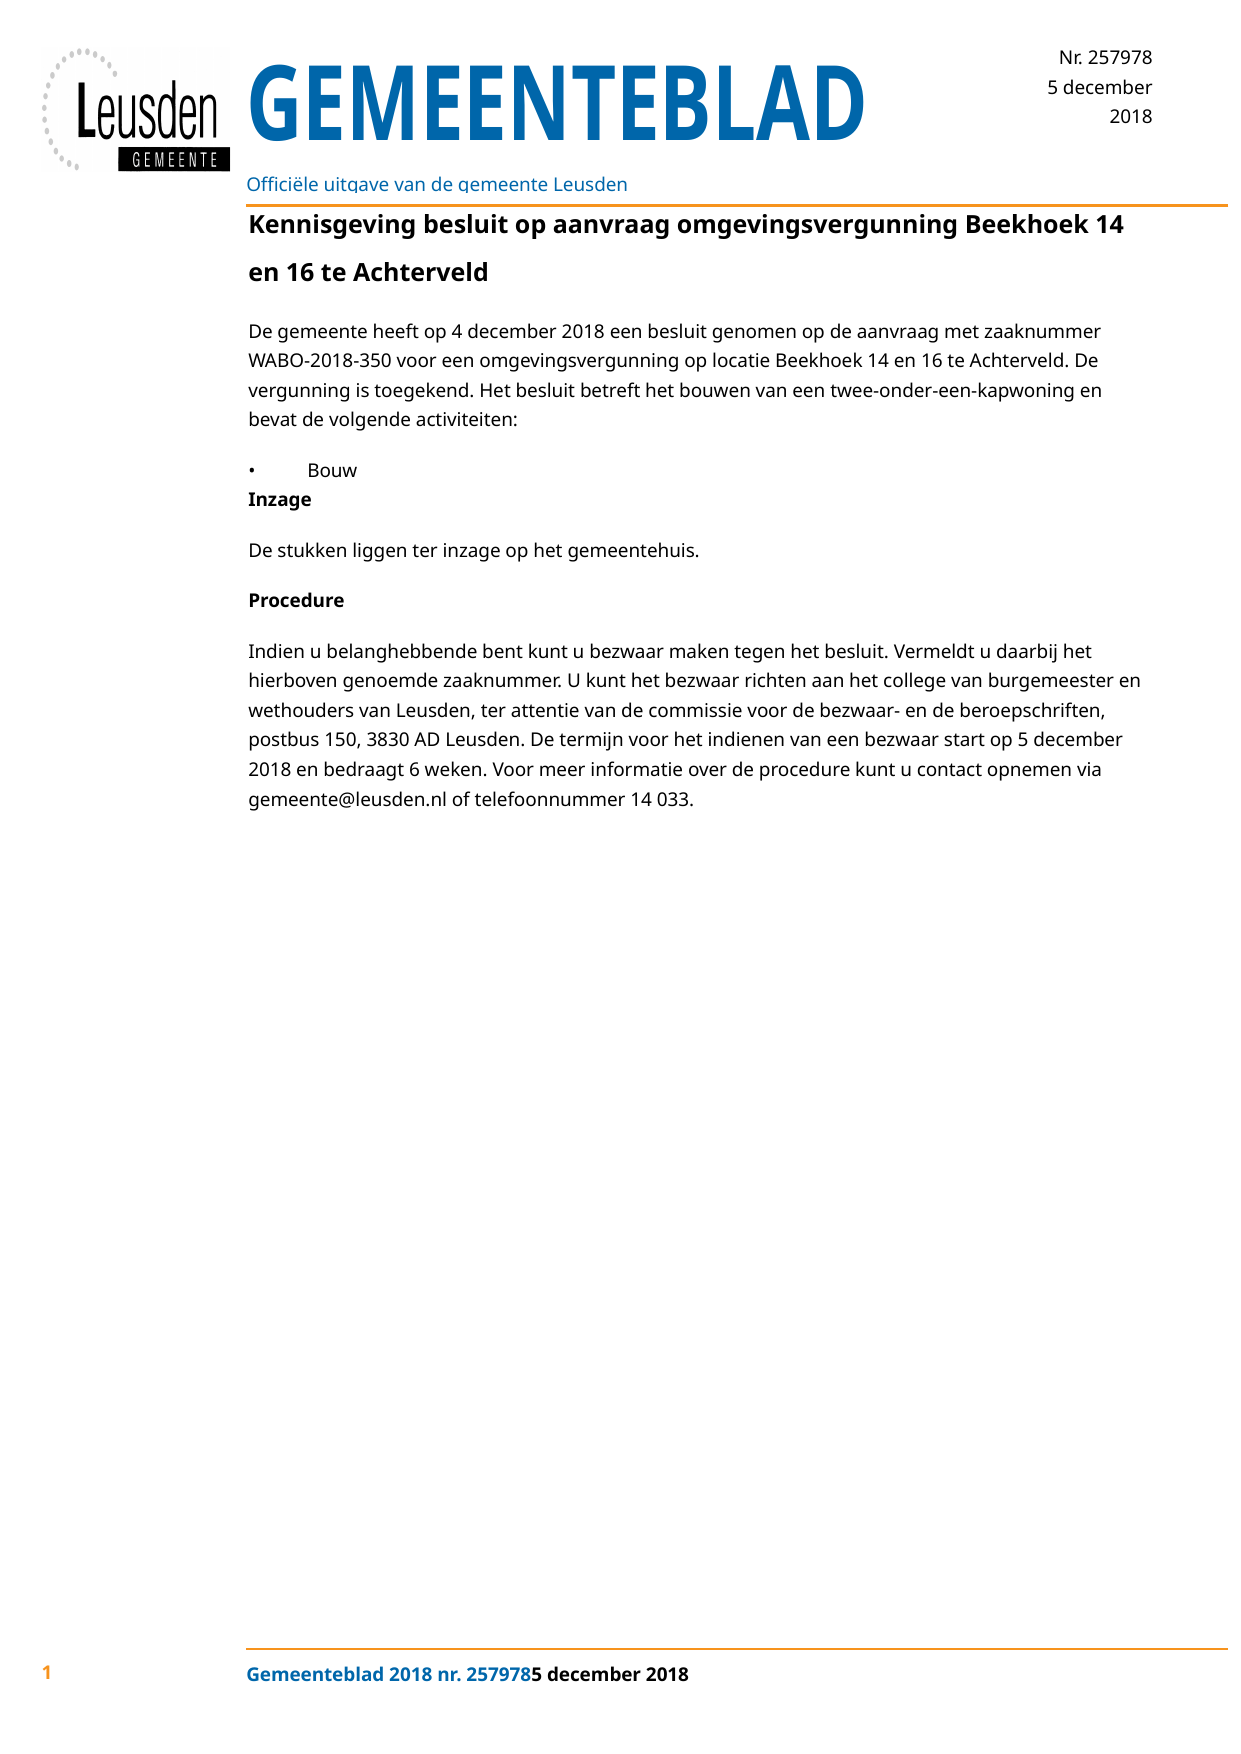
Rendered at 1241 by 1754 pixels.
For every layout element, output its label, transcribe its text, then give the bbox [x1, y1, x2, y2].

text Procedure [248, 587, 1152, 613]
text Inzage [248, 487, 1152, 512]
list Bouw [248, 457, 1152, 483]
text De gemeente heeft op 4 december 2018 een besluit genomen op de aanvraag met zaaknummer WABO-2018-350 voor een omgevingsvergunning op locatie Beekhoek 14 en 16 te Achterveld. De vergunning is toegekend. Het besluit betreft het bouwen van een twee-onder-een-kapwoning en bevat de volgende activiteiten: [248, 318, 1152, 432]
text De stukken liggen ter inzage op het gemeentehuis. [248, 537, 1152, 563]
picture [41, 47, 231, 172]
text Kennisgeving besluit op aanvraag omgevingsvergunning Beekhoek 14 en 16 te Achterveld [248, 207, 1152, 288]
text Indien u belanghebbende bent kunt u bezwaar maken tegen het besluit. Vermeldt u daarbij het hierboven genoemde zaaknummer. U kunt het bezwaar richten aan het college van burgemeester en wethouders van Leusden, ter attentie van de commissie voor de bezwaar- en de beroepschriften, postbus 150, 3830 AD Leusden. De termijn voor het indienen van een bezwaar start op 5 december 2018 en bedraagt 6 weken. Voor meer informatie over de procedure kunt u contact opnemen via gemeente@leusden.nl of telefoonnummer 14 033. [248, 638, 1152, 812]
